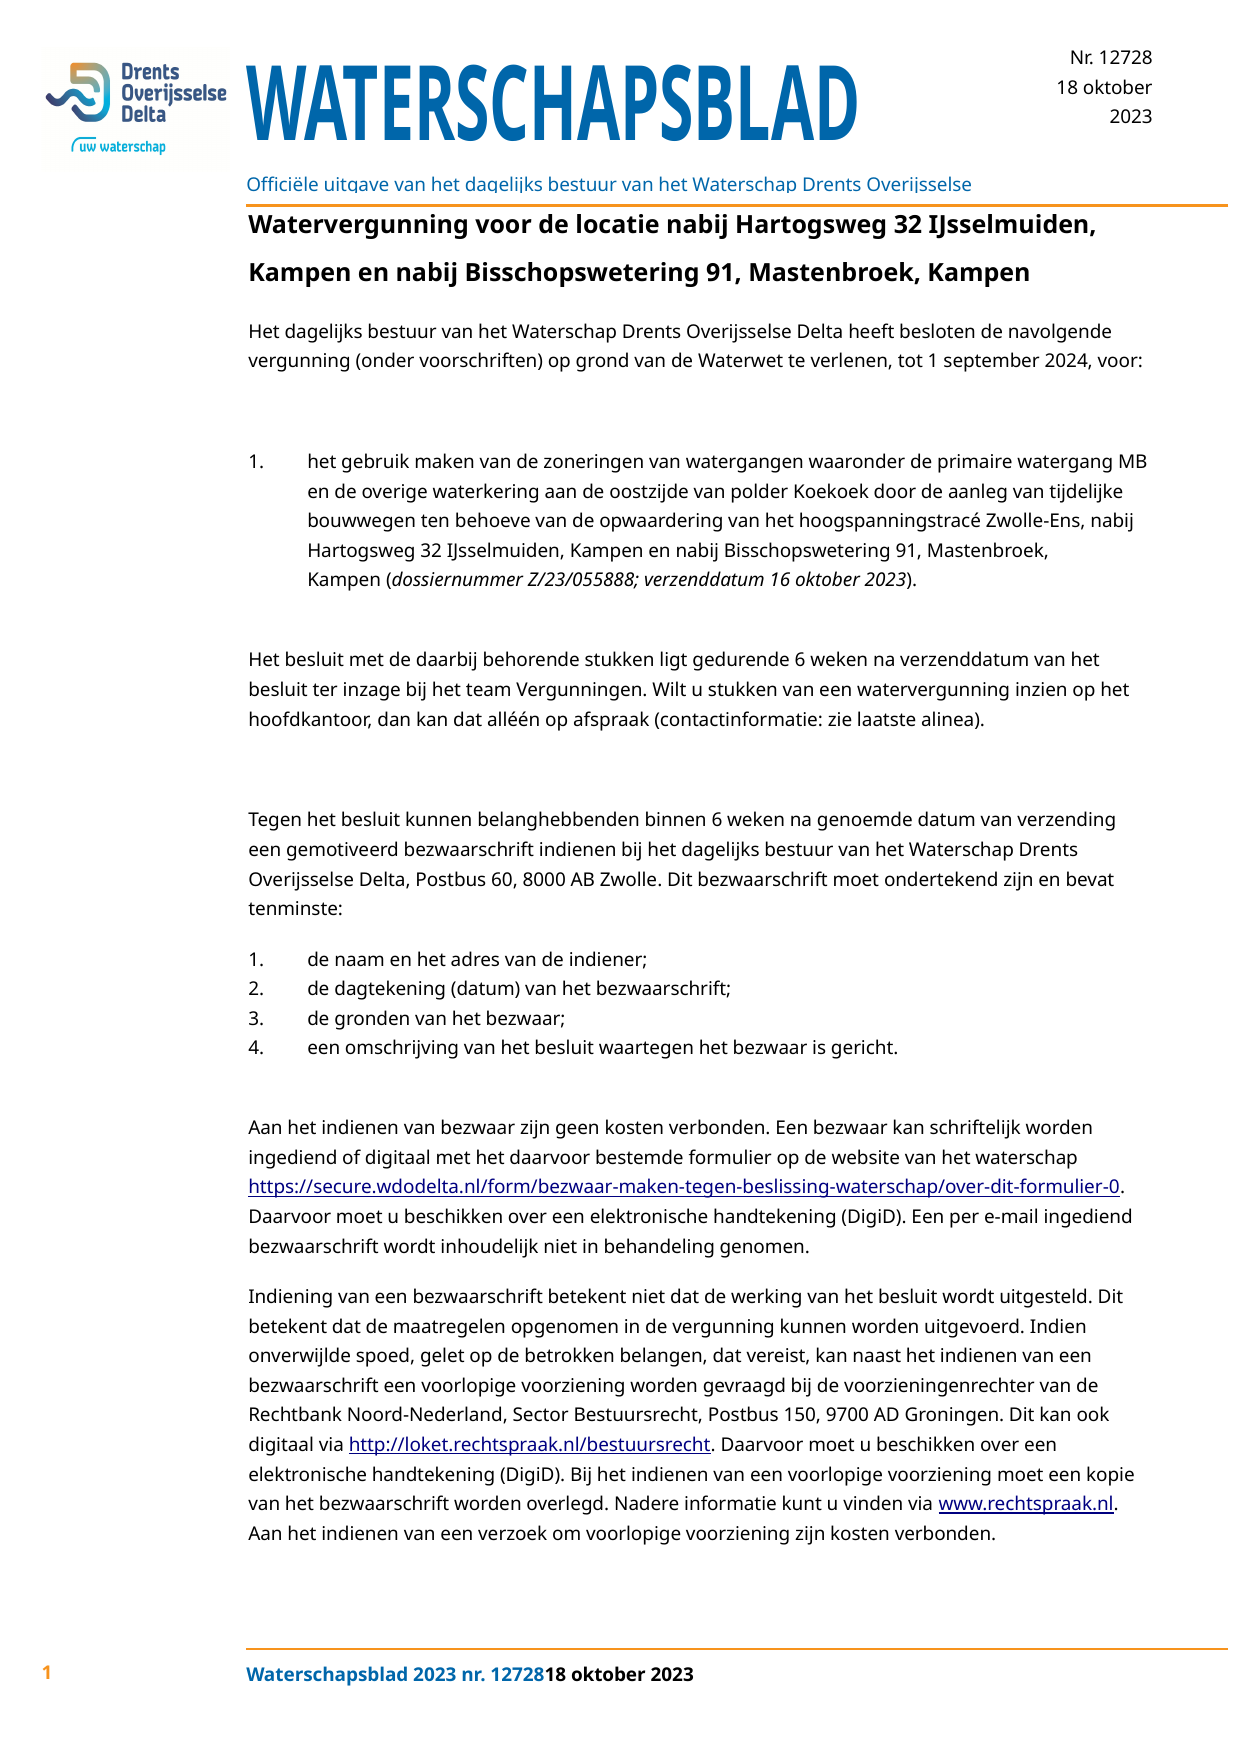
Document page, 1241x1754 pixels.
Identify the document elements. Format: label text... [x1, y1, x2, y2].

text Het dagelijks bestuur van het Waterschap Drents Overijsselse Delta heeft besloten de navolgende vergunning (onder voorschriften) op grond van de Waterwet te verlenen, tot 1 september 2024, voor: [248, 318, 1152, 373]
list een omschrijving van het besluit waartegen het bezwaar is gericht. [248, 1034, 1152, 1060]
text Het besluit met de daarbij behorende stukken ligt gedurende 6 weken na verzenddatum van het besluit ter inzage bij het team Vergunningen. Wilt u stukken van een watervergunning inzien op het hoofdkantoor, dan kan dat alléén op afspraak (contactinformatie: zie laatste alinea). [248, 647, 1152, 732]
list de naam en het adres van de indiener; [248, 946, 1152, 972]
list het gebruik maken van de zoneringen van watergangen waaronder de primaire watergang MB en de overige waterkering aan de oostzijde van polder Koekoek door de aanleg van tijdelijke bouwwegen ten behoeve van de opwaardering van het hoogspanningstracé Zwolle-Ens, nabij Hartogsweg 32 IJsselmuiden, Kampen en nabij Bisschopswetering 91, Mastenbroek, Kampen (dossiernummer Z/23/055888; verzenddatum 16 oktober 2023). [248, 448, 1152, 592]
picture [41, 47, 231, 172]
text Indiening van een bezwaarschrift betekent niet dat de werking van het besluit wordt uitgesteld. Dit betekent dat de maatregelen opgenomen in de vergunning kunnen worden uitgevoerd. Indien onverwijlde spoed, gelet op de betrokken belangen, dat vereist, kan naast het indienen van een bezwaarschrift een voorlopige voorziening worden gevraagd bij de voorzieningenrechter van de Rechtbank Noord-Nederland, Sector Bestuursrecht, Postbus 150, 9700 AD Groningen. Dit kan ook digitaal via http://loket.rechtspraak.nl/bestuursrecht. Daarvoor moet u beschikken over een elektronische handtekening (DigiD). Bij het indienen van een voorlopige voorziening moet een kopie van het bezwaarschrift worden overlegd. Nadere informatie kunt u vinden via www.rechtspraak.nl. Aan het indienen van een verzoek om voorlopige voorziening zijn kosten verbonden. [248, 1283, 1152, 1546]
list de dagtekening (datum) van het bezwaarschrift; [248, 975, 1152, 1001]
text Aan het indienen van bezwaar zijn geen kosten verbonden. Een bezwaar kan schriftelijk worden ingediend of digitaal met het daarvoor bestemde formulier op de website van het waterschap https://secure.wdodelta.nl/form/bezwaar-maken-tegen-beslissing-waterschap/over-dit-formulier-0. Daarvoor moet u beschikken over een elektronische handtekening (DigiD). Een per e-mail ingediend bezwaarschrift wordt inhoudelijk niet in behandeling genomen. [248, 1114, 1152, 1259]
text Tegen het besluit kunnen belanghebbenden binnen 6 weken na genoemde datum van verzending een gemotiveerd bezwaarschrift indienen bij het dagelijks bestuur van het Waterschap Drents Overijsselse Delta, Postbus 60, 8000 AB Zwolle. Dit bezwaarschrift moet ondertekend zijn en bevat tenminste: [248, 807, 1152, 921]
list de gronden van het bezwaar; [248, 1005, 1152, 1031]
text Watervergunning voor de locatie nabij Hartogsweg 32 IJsselmuiden, Kampen en nabij Bisschopswetering 91, Mastenbroek, Kampen [248, 207, 1152, 288]
